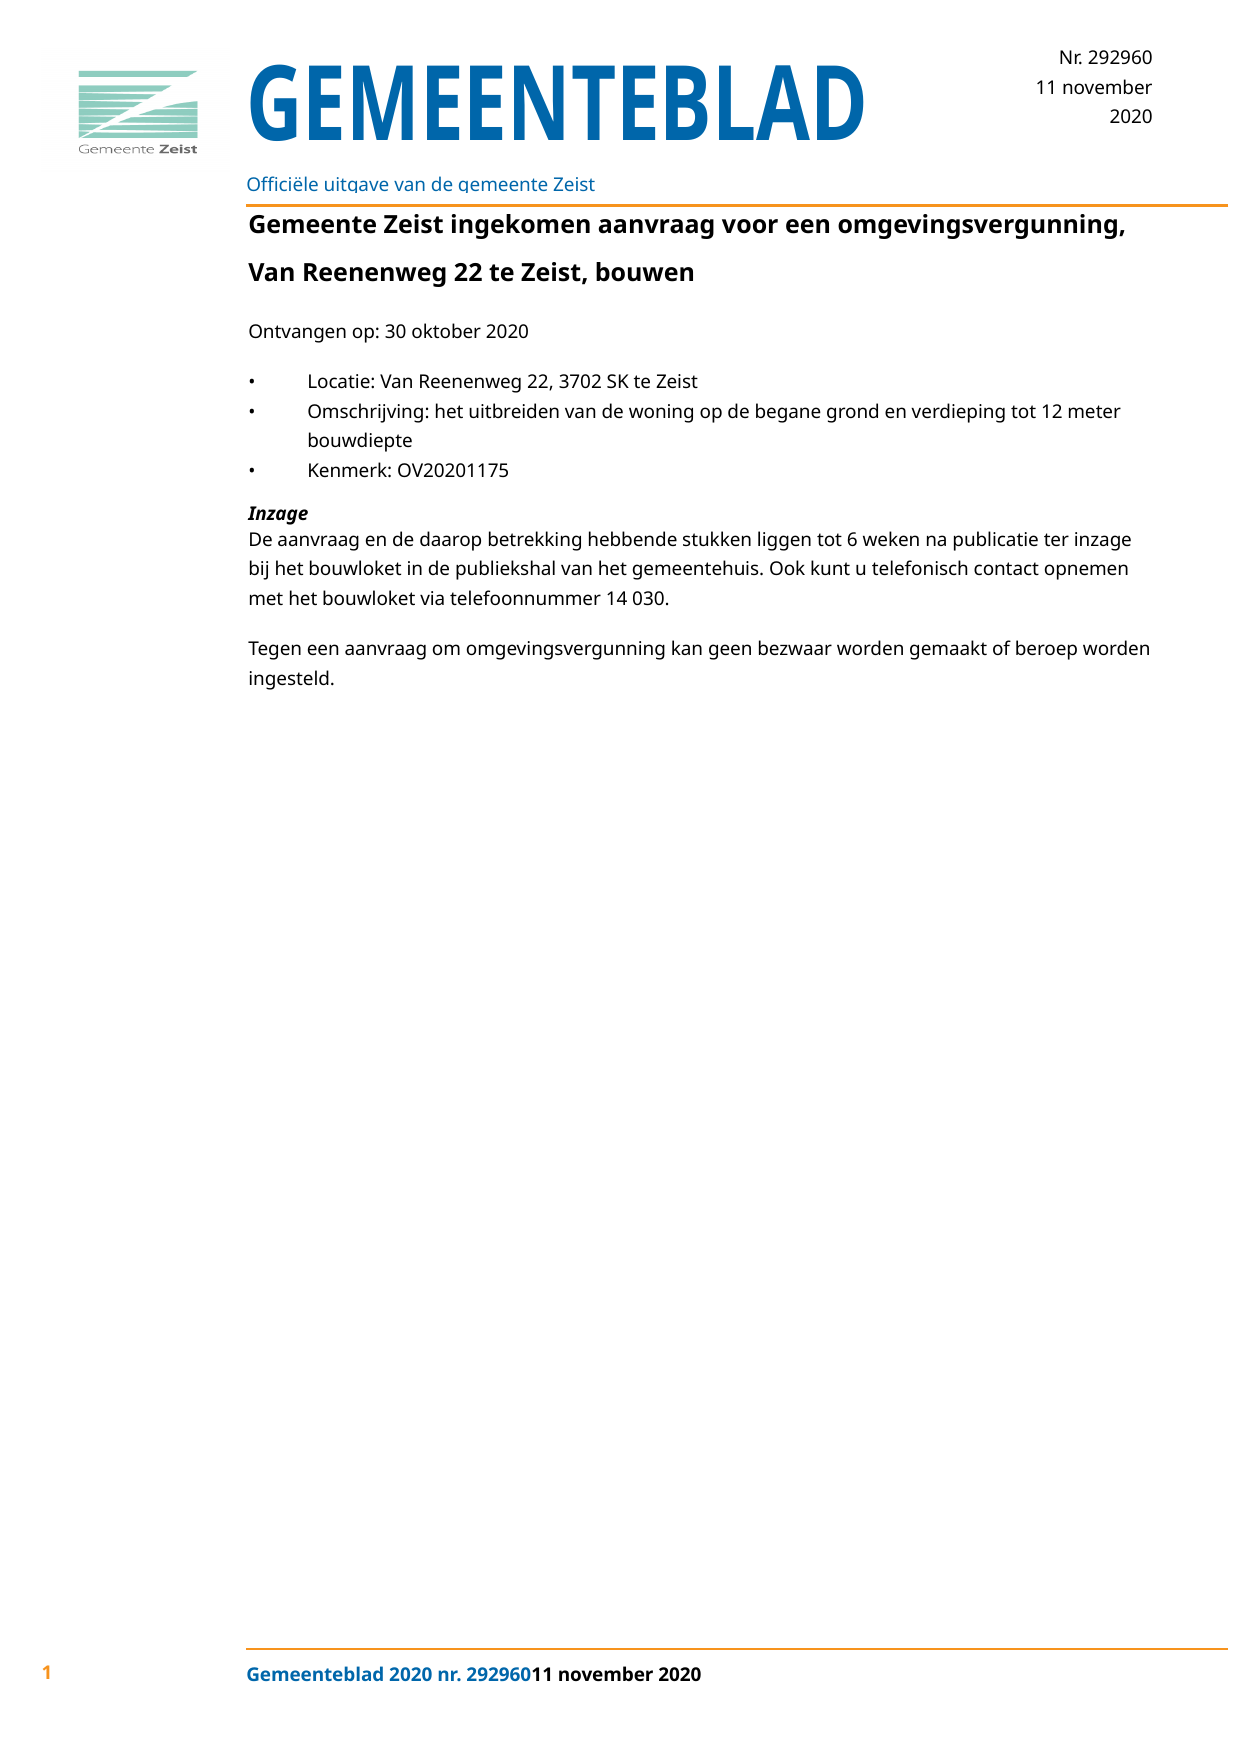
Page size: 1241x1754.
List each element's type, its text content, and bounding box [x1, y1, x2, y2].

text Ontvangen op: 30 oktober 2020 [248, 318, 1152, 344]
list Omschrijving: het uitbreiden van de woning op de begane grond en verdieping tot 12 meter bouwdiepte [248, 398, 1152, 453]
list Kenmerk: OV20201175 [248, 457, 1152, 483]
text Inzage [248, 500, 1152, 526]
text Gemeente Zeist ingekomen aanvraag voor een omgevingsvergunning, Van Reenenweg 22 te Zeist, bouwen [248, 207, 1152, 288]
list Locatie: Van Reenenweg 22, 3702 SK te Zeist [248, 368, 1152, 394]
text Tegen een aanvraag om omgevingsvergunning kan geen bezwaar worden gemaakt of beroep worden ingesteld. [248, 636, 1152, 691]
picture [41, 47, 231, 172]
text De aanvraag en de daarop betrekking hebbende stukken liggen tot 6 weken na publicatie ter inzage bij het bouwloket in de publiekshal van het gemeentehuis. Ook kunt u telefonisch contact opnemen met het bouwloket via telefoonnummer 14 030. [248, 526, 1152, 611]
